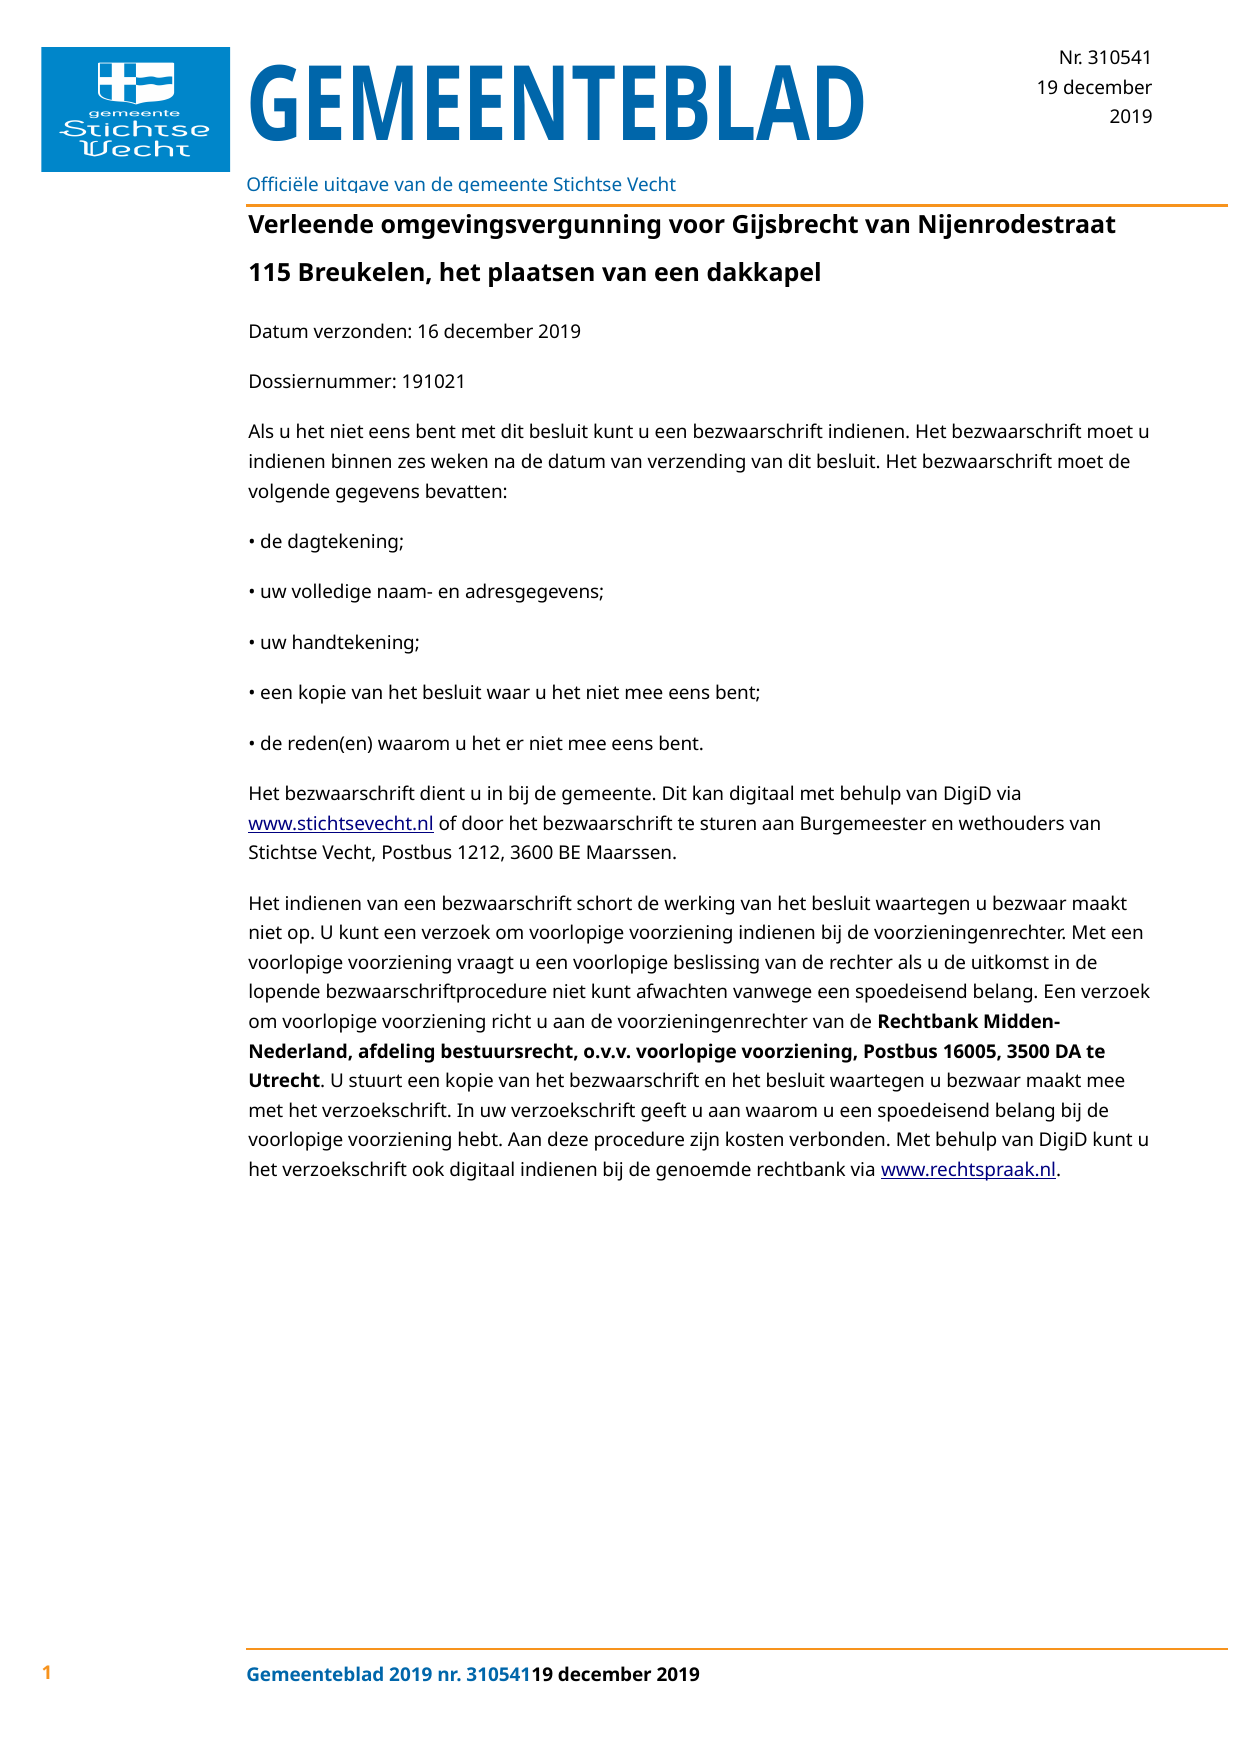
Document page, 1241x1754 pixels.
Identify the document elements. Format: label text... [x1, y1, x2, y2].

picture [137, 63, 174, 103]
text Dossiernummer: 191021 [248, 368, 1152, 394]
text • de reden(en) waarom u het er niet mee eens bent. [248, 730, 1152, 756]
text • een kopie van het besluit waar u het niet mee eens bent; [248, 679, 1152, 705]
text Als u het niet eens bent met dit besluit kunt u een bezwaarschrift indienen. Het bezwaarschrift moet u indienen binnen zes weken na de datum van verzending van dit besluit. Het bezwaarschrift moet de volgende gegevens bevatten: [248, 419, 1152, 504]
text Het bezwaarschrift dient u in bij de gemeente. Dit kan digitaal met behulp van DigiD via www.stichtsevecht.nl of door het bezwaarschrift te sturen aan Burgemeester en wethouders van Stichtse Vecht, Postbus 1212, 3600 BE Maarssen. [248, 780, 1152, 865]
picture [99, 63, 135, 101]
text • uw handtekening; [248, 629, 1152, 655]
text Datum verzonden: 16 december 2019 [248, 318, 1152, 344]
text • de dagtekening; [248, 528, 1152, 554]
text • uw volledige naam- en adresgegevens; [248, 579, 1152, 604]
text Verleende omgevingsvergunning voor Gijsbrecht van Nijenrodestraat 115 Breukelen, het plaatsen van een dakkapel [248, 207, 1152, 288]
text Het indienen van een bezwaarschrift schort de werking van het besluit waartegen u bezwaar maakt niet op. U kunt een verzoek om voorlopige voorziening indienen bij de voorzieningenrechter. Met een voorlopige voorziening vraagt u een voorlopige beslissing van de rechter als u de uitkomst in de lopende bezwaarschriftprocedure niet kunt afwachten vanwege een spoedeisend belang. Een verzoek om voorlopige voorziening richt u aan de voorzieningenrechter van de Rechtbank Midden-Nederland, afdeling bestuursrecht, o.v.v. voorlopige voorziening, Postbus 16005, 3500 DA te Utrecht. U stuurt een kopie van het bezwaarschrift en het besluit waartegen u bezwaar maakt mee met het verzoekschrift. In uw verzoekschrift geeft u aan waarom u een spoedeisend belang bij de voorlopige voorziening hebt. Aan deze procedure zijn kosten verbonden. Met behulp van DigiD kunt u het verzoekschrift ook digitaal indienen bij de genoemde rechtbank via www.rechtspraak.nl. [248, 890, 1152, 1182]
